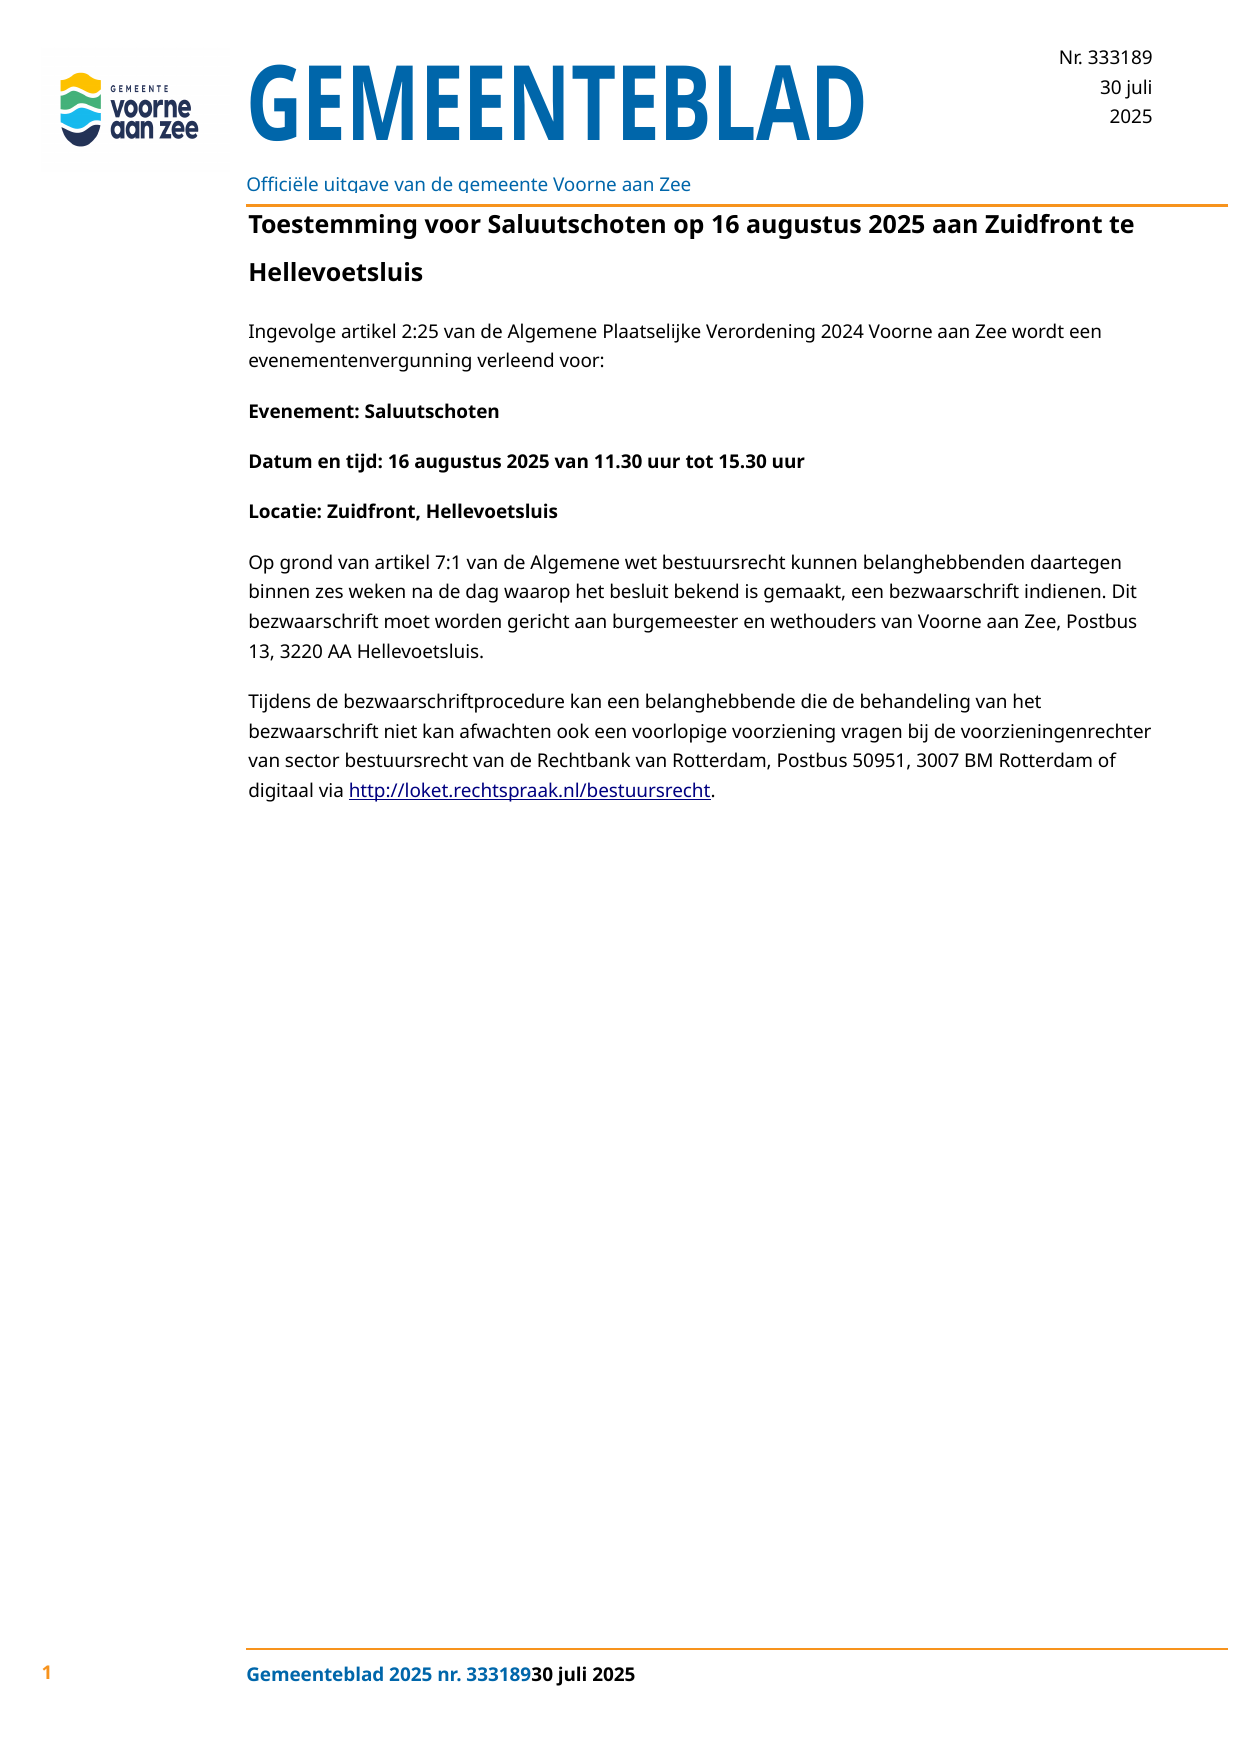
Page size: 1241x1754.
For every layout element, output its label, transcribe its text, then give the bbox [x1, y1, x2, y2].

text Ingevolge artikel 2:25 van de Algemene Plaatselijke Verordening 2024 Voorne aan Zee wordt een evenementenvergunning verleend voor: [248, 318, 1152, 373]
text Evenement: Saluutschoten [248, 398, 1152, 424]
text Op grond van artikel 7:1 van de Algemene wet bestuursrecht kunnen belanghebbenden daartegen binnen zes weken na de dag waarop het besluit bekend is gemaakt, een bezwaarschrift indienen. Dit bezwaarschrift moet worden gericht aan burgemeester en wethouders van Voorne aan Zee, Postbus 13, 3220 AA Hellevoetsluis. [248, 549, 1152, 664]
picture [41, 47, 231, 172]
text Tijdens de bezwaarschriftprocedure kan een belanghebbende die de behandeling van het bezwaarschrift niet kan afwachten ook een voorlopige voorziening vragen bij de voorzieningenrechter van sector bestuursrecht van de Rechtbank van Rotterdam, Postbus 50951, 3007 BM Rotterdam of digitaal via http://loket.rechtspraak.nl/bestuursrecht. [248, 688, 1152, 803]
text Datum en tijd: 16 augustus 2025 van 11.30 uur tot 15.30 uur [248, 448, 1152, 474]
text Locatie: Zuidfront, Hellevoetsluis [248, 499, 1152, 524]
text Toestemming voor Saluutschoten op 16 augustus 2025 aan Zuidfront te Hellevoetsluis [248, 207, 1152, 288]
